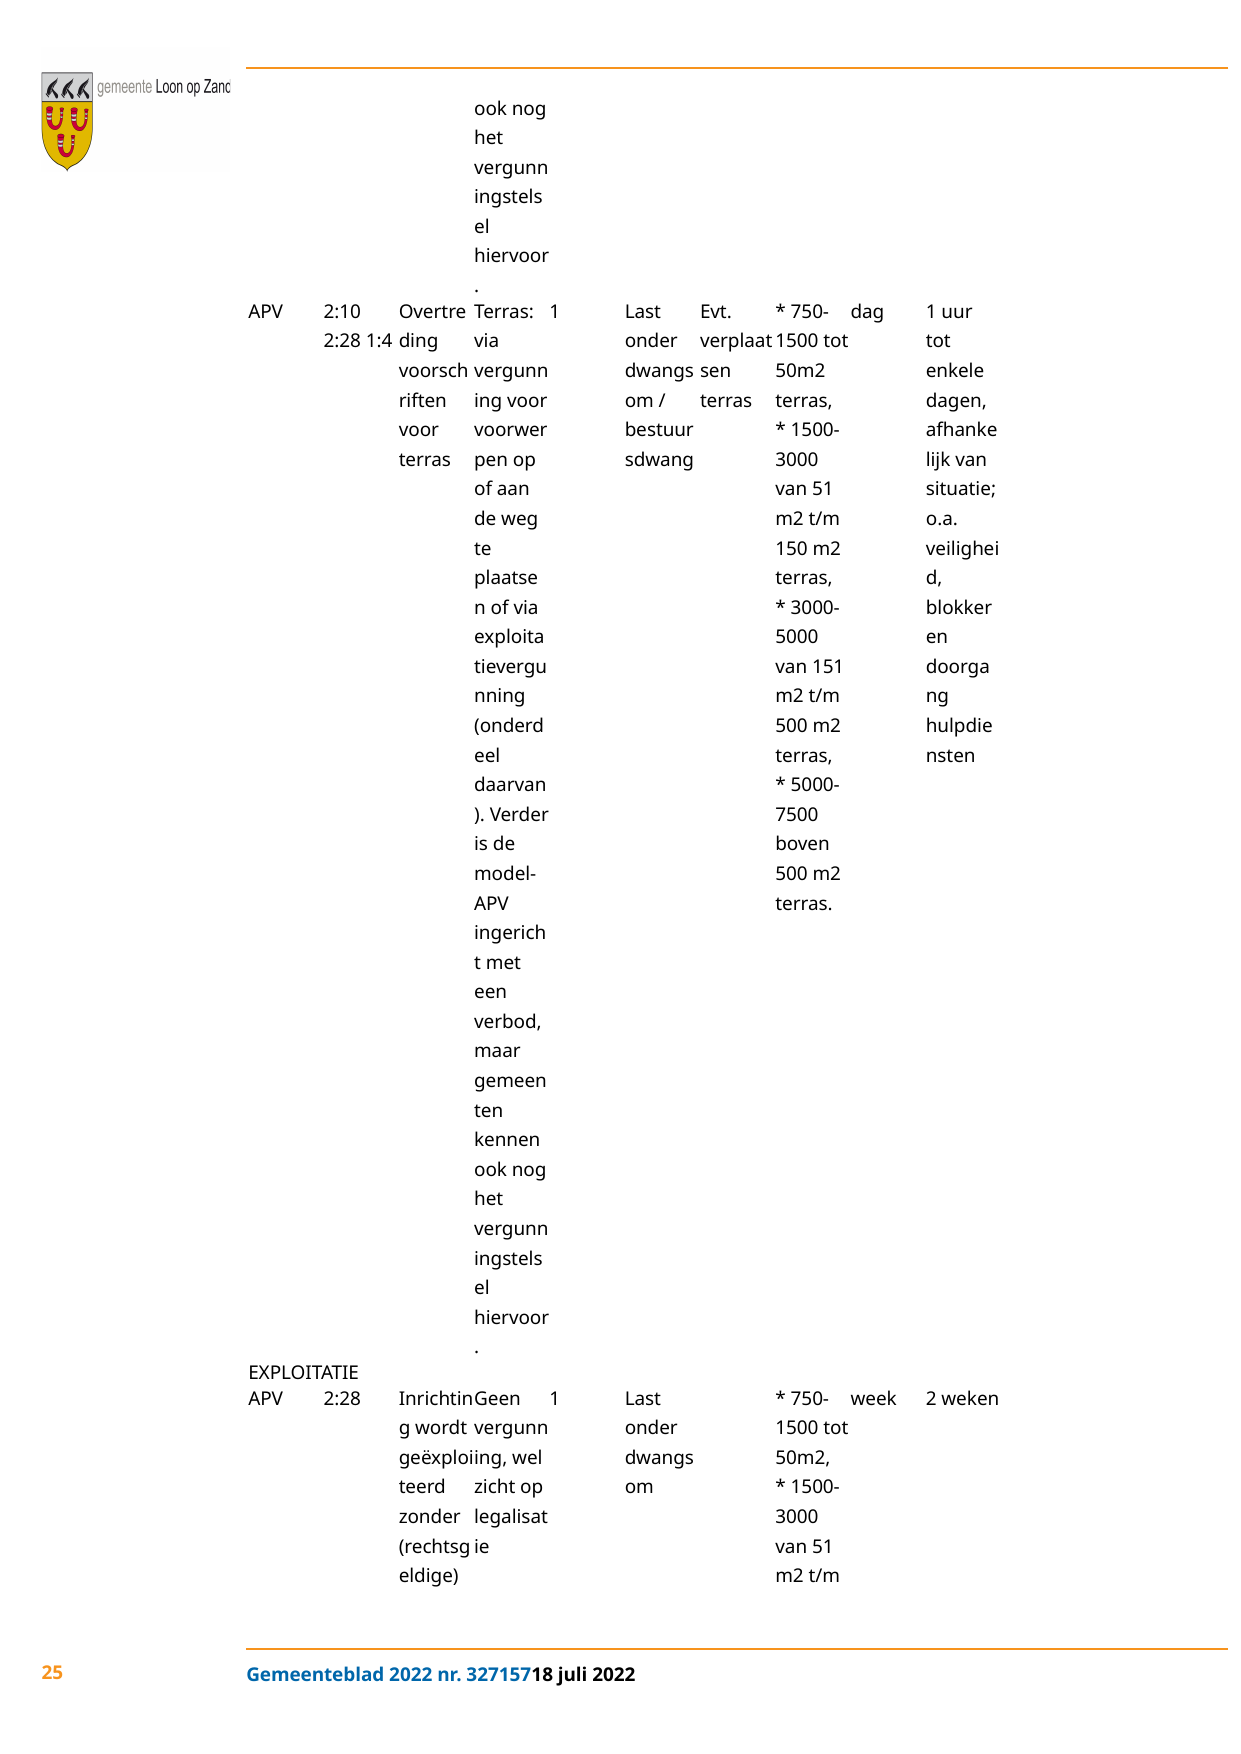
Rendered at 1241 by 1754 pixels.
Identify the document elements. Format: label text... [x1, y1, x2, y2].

table_cell 1 [549, 298, 624, 1359]
table_cell [399, 95, 474, 298]
table_cell [700, 95, 775, 298]
table_cell [1001, 298, 1076, 1359]
table_cell [700, 1385, 775, 1588]
table_cell week [850, 1385, 926, 1588]
table_cell EXPLOITATIE [248, 1359, 1152, 1385]
table_cell * 750-1500 tot 50m2, * 1500-3000 van 51 m2 t/m [775, 1385, 850, 1588]
table_cell [1001, 1385, 1076, 1588]
table_cell [1076, 1385, 1152, 1588]
table_cell [1001, 95, 1076, 298]
table_cell [625, 95, 700, 298]
table_cell [1076, 95, 1152, 298]
table_cell [248, 95, 323, 298]
table_cell Evt. verplaatsen terras [700, 298, 775, 1359]
table_cell [323, 95, 398, 298]
table_cell [926, 95, 1001, 298]
table_cell 1 [549, 1385, 624, 1588]
table_cell * 750-1500 tot 50m2 terras, * 1500-3000 van 51 m2 t/m 150 m2 terras, * 3000-5000 van 151 m2 t/m 500 m2 terras, * 5000-7500 boven 500 m2 terras. [775, 298, 850, 1359]
table_cell Inrichting wordt geëxploiteerd zonder (rechtsgeldige) [399, 1385, 474, 1588]
table_cell Terras: via vergunning voor voorwerpen op of aan de weg te plaatsen of via exploitatievergunning (onderdeel daarvan). Verder is de model-APV ingericht met een verbod, maar gemeenten kennen ook nog het vergunningstelsel hiervoor. [474, 298, 549, 1359]
table_cell Overtreding voorschriften voor terras [399, 298, 474, 1359]
table_cell dag [850, 298, 926, 1359]
table_cell ook nog het vergunningstelsel hiervoor. [474, 95, 549, 298]
picture [41, 47, 231, 172]
table_cell 2 weken [926, 1385, 1001, 1588]
table_cell [850, 95, 926, 298]
table_cell 2:28 [323, 1385, 398, 1588]
table_cell 2:10 2:28 1:4 [323, 298, 398, 1359]
table_cell [1076, 298, 1152, 1359]
table_cell Last onder dwangsom / bestuursdwang [625, 298, 700, 1359]
table_cell APV [248, 298, 323, 1359]
table_cell Geen vergunning, wel zicht op legalisatie [474, 1385, 549, 1588]
table_cell [775, 95, 850, 298]
table_cell 1 uur tot enkele dagen, afhankelijk van situatie; o.a. veiligheid, blokkeren doorgang hulpdiensten [926, 298, 1001, 1359]
table_cell Last onder dwangsom [625, 1385, 700, 1588]
table_cell [549, 95, 624, 298]
table_cell APV [248, 1385, 323, 1588]
